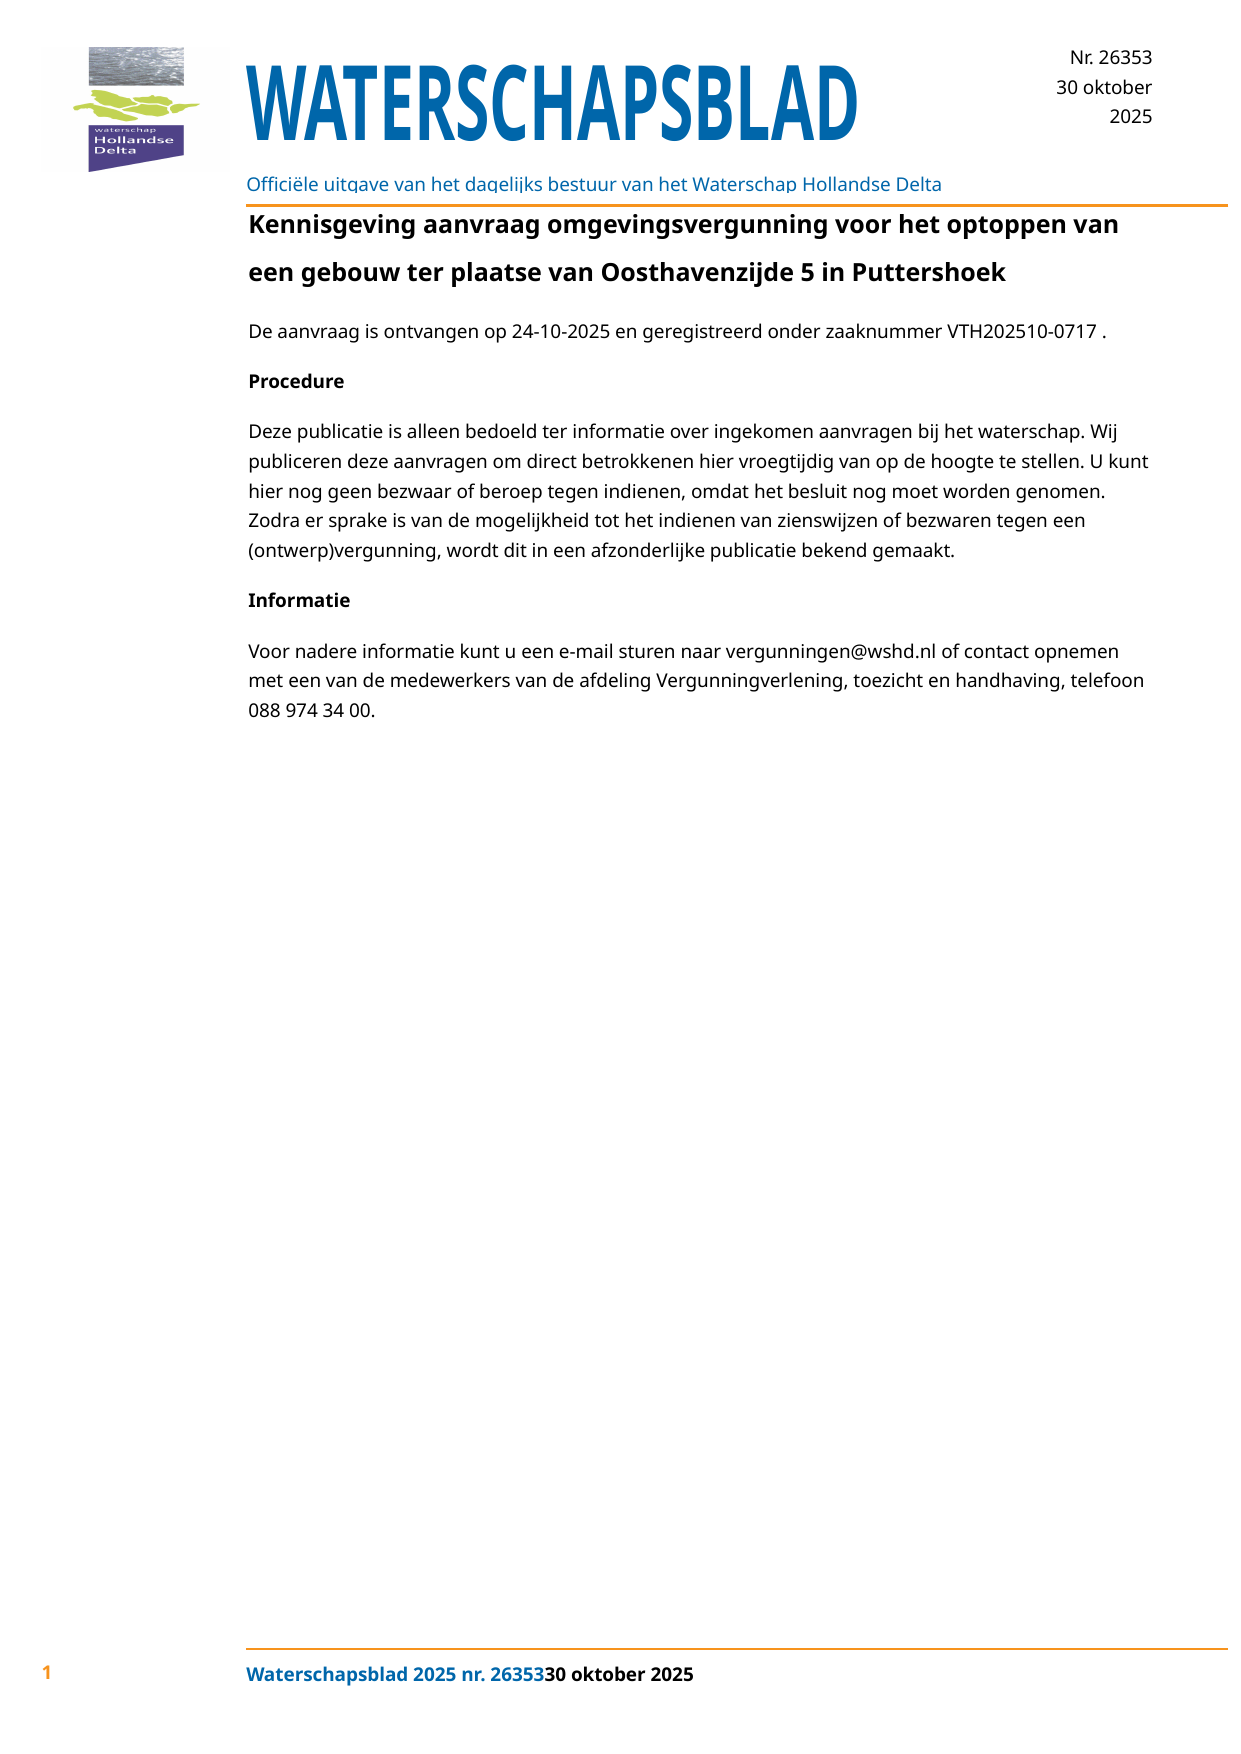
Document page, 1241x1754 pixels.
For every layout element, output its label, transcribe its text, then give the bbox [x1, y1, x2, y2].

text Informatie [248, 587, 1152, 613]
text Procedure [248, 368, 1152, 394]
text Voor nadere informatie kunt u een e-mail sturen naar vergunningen@wshd.nl of contact opnemen met een van de medewerkers van de afdeling Vergunningverlening, toezicht en handhaving, telefoon 088 974 34 00. [248, 638, 1152, 723]
text De aanvraag is ontvangen op 24-10-2025 en geregistreerd onder zaaknummer VTH202510-0717 . [248, 318, 1152, 344]
text Kennisgeving aanvraag omgevingsvergunning voor het optoppen van een gebouw ter plaatse van Oosthavenzijde 5 in Puttershoek [248, 207, 1152, 288]
picture [41, 47, 231, 172]
text Deze publicatie is alleen bedoeld ter informatie over ingekomen aanvragen bij het waterschap. Wij publiceren deze aanvragen om direct betrokkenen hier vroegtijdig van op de hoogte te stellen. U kunt hier nog geen bezwaar of beroep tegen indienen, omdat het besluit nog moet worden genomen. Zodra er sprake is van de mogelijkheid tot het indienen van zienswijzen of bezwaren tegen een (ontwerp)vergunning, wordt dit in een afzonderlijke publicatie bekend gemaakt. [248, 419, 1152, 563]
